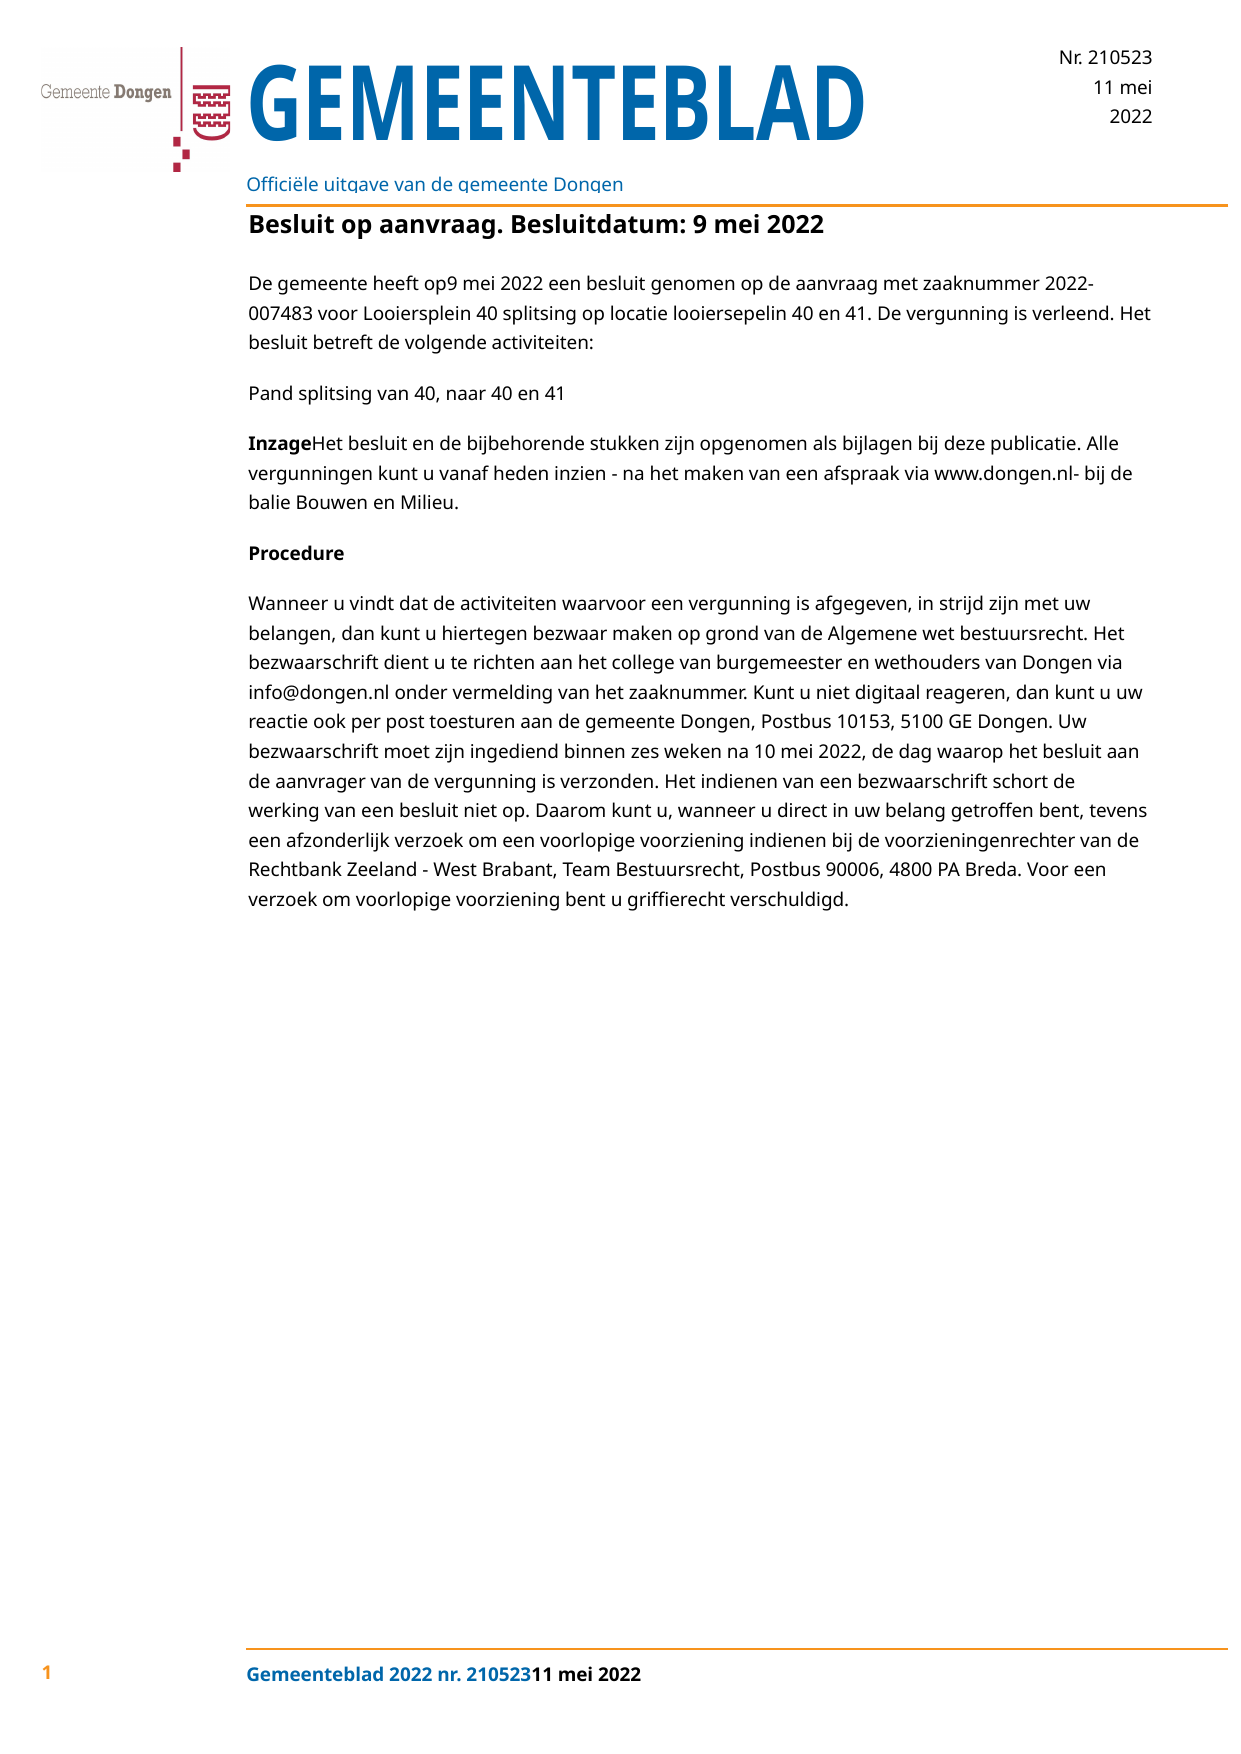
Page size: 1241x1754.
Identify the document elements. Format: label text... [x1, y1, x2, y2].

text De gemeente heeft op9 mei 2022 een besluit genomen op de aanvraag met zaaknummer 2022-007483 voor Looiersplein 40 splitsing op locatie looiersepelin 40 en 41. De vergunning is verleend. Het besluit betreft de volgende activiteiten: [248, 270, 1152, 355]
text Besluit op aanvraag. Besluitdatum: 9 mei 2022 [248, 207, 1152, 241]
text Pand splitsing van 40, naar 40 en 41 [248, 380, 1152, 406]
text InzageHet besluit en de bijbehorende stukken zijn opgenomen als bijlagen bij deze publicatie. Alle vergunningen kunt u vanaf heden inzien - na het maken van een afspraak via www.dongen.nl- bij de balie Bouwen en Milieu. [248, 430, 1152, 515]
text Procedure [248, 540, 1152, 566]
text Wanneer u vindt dat de activiteiten waarvoor een vergunning is afgegeven, in strijd zijn met uw belangen, dan kunt u hiertegen bezwaar maken op grond van de Algemene wet bestuursrecht. Het bezwaarschrift dient u te richten aan het college van burgemeester en wethouders van Dongen via info@dongen.nl onder vermelding van het zaaknummer. Kunt u niet digitaal reageren, dan kunt u uw reactie ook per post toesturen aan de gemeente Dongen, Postbus 10153, 5100 GE Dongen. Uw bezwaarschrift moet zijn ingediend binnen zes weken na 10 mei 2022, de dag waarop het besluit aan de aanvrager van de vergunning is verzonden. Het indienen van een bezwaarschrift schort de werking van een besluit niet op. Daarom kunt u, wanneer u direct in uw belang getroffen bent, tevens een afzonderlijk verzoek om een voorlopige voorziening indienen bij de voorzieningenrechter van de Rechtbank Zeeland - West Brabant, Team Bestuursrecht, Postbus 90006, 4800 PA Breda. Voor een verzoek om voorlopige voorziening bent u griffierecht verschuldigd. [248, 590, 1152, 912]
picture [41, 47, 231, 172]
